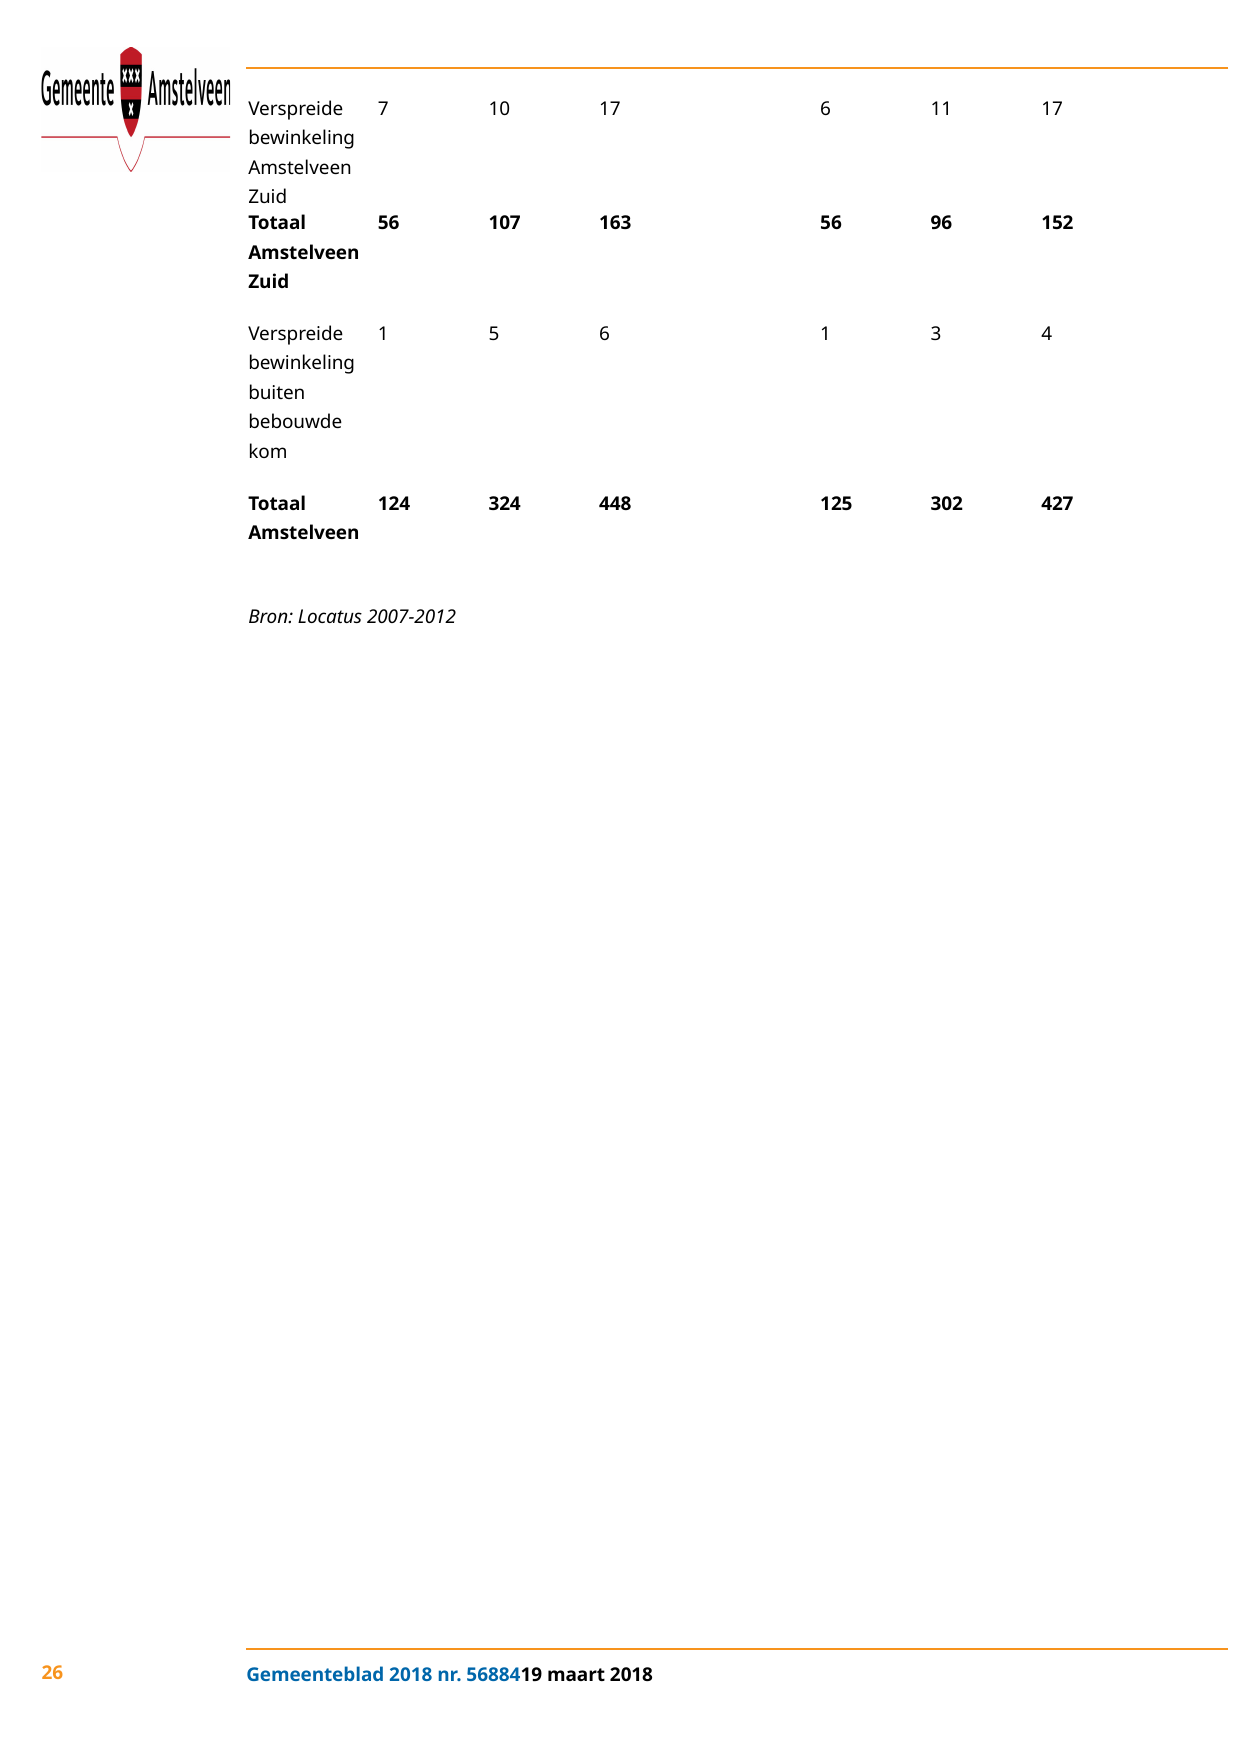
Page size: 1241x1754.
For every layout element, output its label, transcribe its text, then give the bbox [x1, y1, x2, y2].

table_cell [709, 294, 820, 320]
table_cell [709, 95, 820, 209]
table_cell 17 [1041, 95, 1152, 209]
table_cell [488, 464, 599, 490]
table_cell 1 [820, 320, 930, 464]
table_cell 152 [1041, 209, 1152, 294]
table_cell 302 [930, 490, 1041, 545]
table_cell 17 [599, 95, 709, 209]
table_cell Totaal Amstelveen Zuid [248, 209, 378, 294]
table_cell 4 [1041, 320, 1152, 464]
table_cell [378, 545, 488, 571]
table_cell 3 [930, 320, 1041, 464]
table_cell 11 [930, 95, 1041, 209]
table_cell [930, 545, 1041, 571]
table_cell [378, 464, 488, 490]
table_cell 56 [378, 209, 488, 294]
table_cell 6 [599, 320, 709, 464]
table_cell [248, 545, 378, 571]
table_cell [1041, 294, 1152, 320]
table_cell [1041, 545, 1152, 571]
table_cell [930, 464, 1041, 490]
table_cell [488, 294, 599, 320]
table_cell [820, 464, 930, 490]
table_cell 125 [820, 490, 930, 545]
table_cell 1 [378, 320, 488, 464]
table_cell [930, 294, 1041, 320]
table_cell [378, 294, 488, 320]
table_cell [709, 490, 820, 545]
table_cell Verspreide bewinkeling buiten bebouwde kom [248, 320, 378, 464]
table_cell [709, 320, 820, 464]
table_header Bron: Locatus 2007-2012 [248, 604, 1152, 629]
table_cell [488, 545, 599, 571]
table_cell 163 [599, 209, 709, 294]
table_cell [709, 209, 820, 294]
table_cell [599, 464, 709, 490]
table_cell 10 [488, 95, 599, 209]
table_cell Totaal Amstelveen [248, 490, 378, 545]
table_cell [709, 464, 820, 490]
table_cell [709, 545, 820, 571]
table_cell 107 [488, 209, 599, 294]
table_cell 96 [930, 209, 1041, 294]
table_cell [820, 294, 930, 320]
picture [41, 47, 231, 172]
table_cell 427 [1041, 490, 1152, 545]
table_cell Verspreide bewinkeling Amstelveen Zuid [248, 95, 378, 209]
table_cell 124 [378, 490, 488, 545]
table_cell [248, 294, 378, 320]
table_cell 56 [820, 209, 930, 294]
table_cell 6 [820, 95, 930, 209]
table_cell 324 [488, 490, 599, 545]
table_cell [599, 545, 709, 571]
table_cell 448 [599, 490, 709, 545]
table_cell [1041, 464, 1152, 490]
table_cell [248, 464, 378, 490]
table_cell [599, 294, 709, 320]
table_cell [820, 545, 930, 571]
table_cell 5 [488, 320, 599, 464]
table_cell 7 [378, 95, 488, 209]
